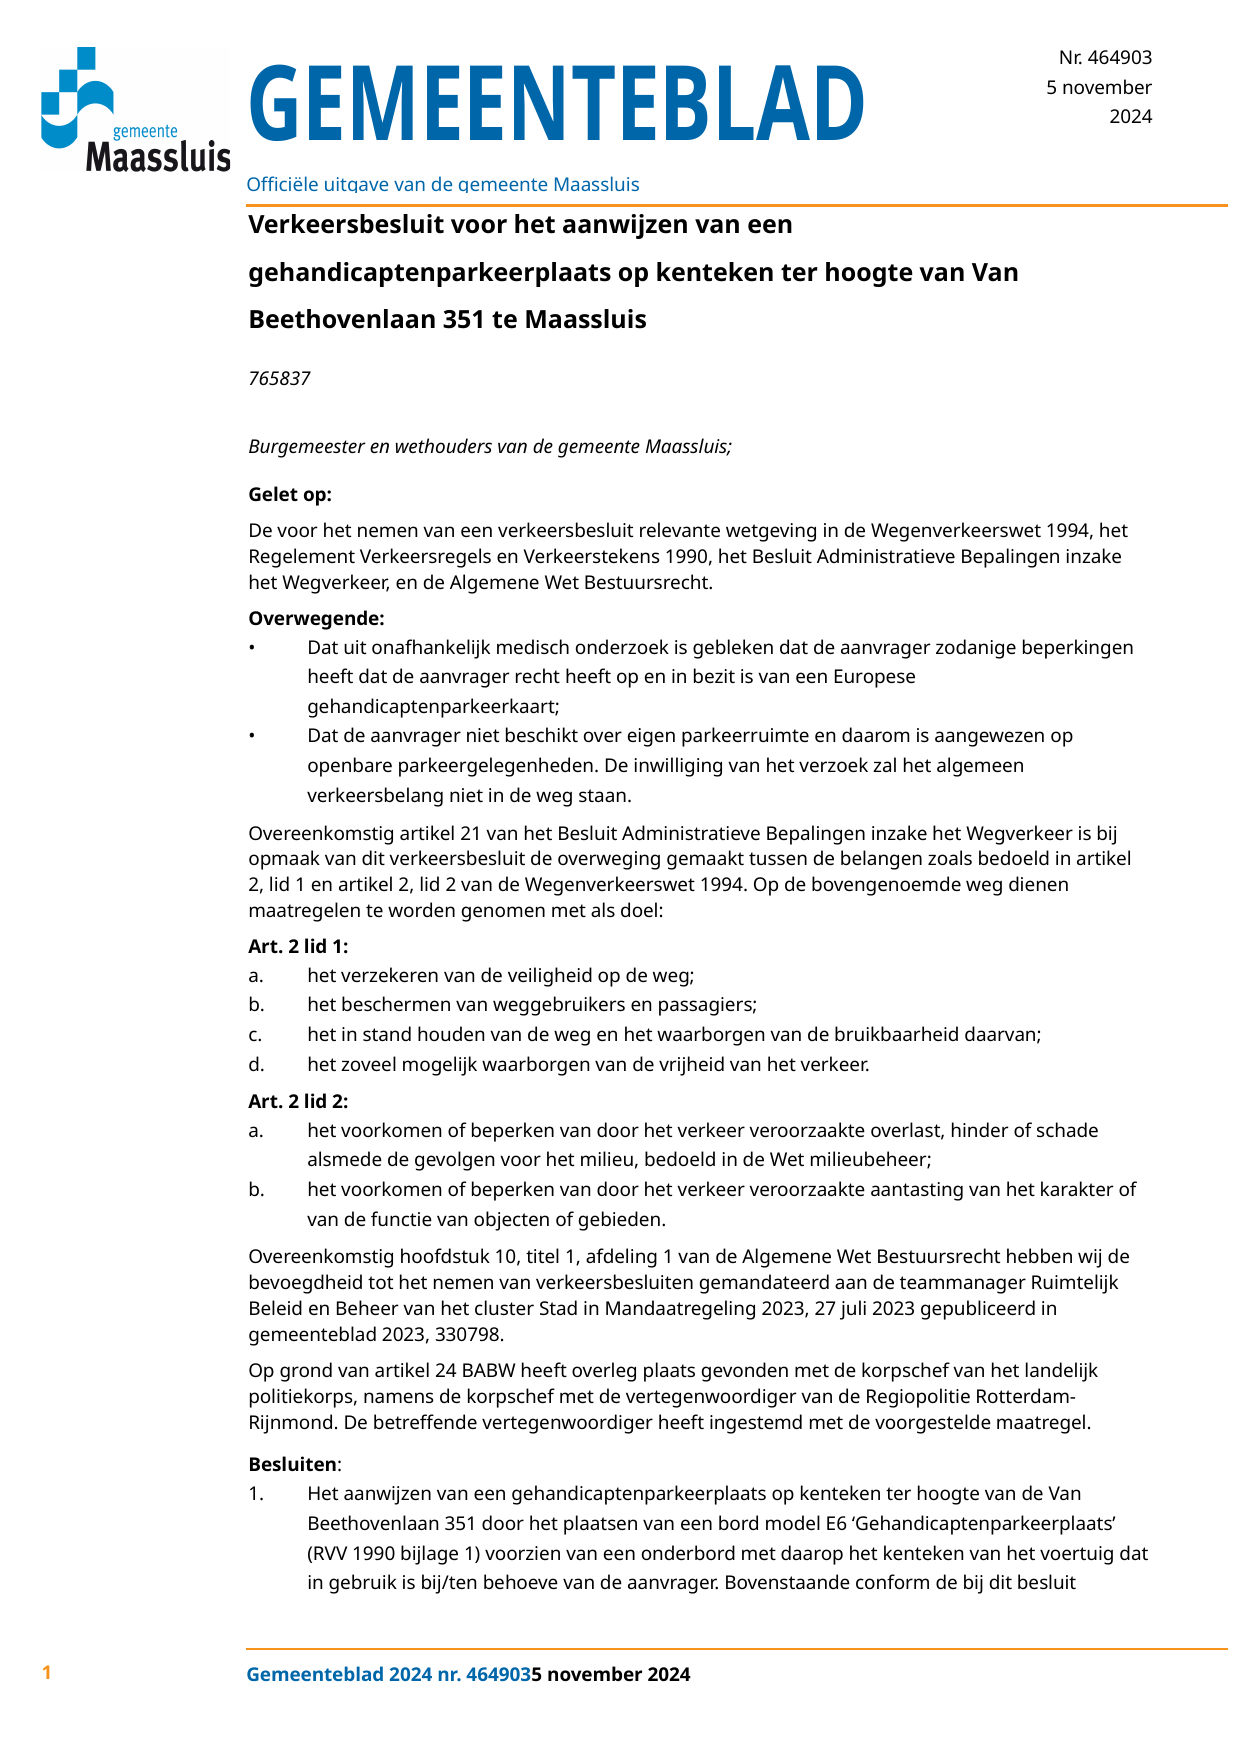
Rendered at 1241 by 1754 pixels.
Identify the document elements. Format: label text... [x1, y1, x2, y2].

text Verkeersbesluit voor het aanwijzen van een gehandicaptenparkeerplaats op kenteken ter hoogte van Van Beethovenlaan 351 te Maassluis [248, 207, 1152, 336]
text 765837 [248, 366, 1152, 391]
list het beschermen van weggebruikers en passagiers; [248, 992, 1152, 1017]
text Overeenkomstig artikel 21 van het Besluit Administratieve Bepalingen inzake het Wegverkeer is bij opmaak van dit verkeersbesluit de overweging gemaakt tussen de belangen zoals bedoeld in artikel 2, lid 1 en artikel 2, lid 2 van de Wegenverkeerswet 1994. Op de bovengenoemde weg dienen maatregelen te worden genomen met als doel: [248, 820, 1152, 923]
list Dat de aanvrager niet beschikt over eigen parkeerruimte en daarom is aangewezen op openbare parkeergelegenheden. De inwilliging van het verzoek zal het algemeen verkeersbelang niet in de weg staan. [248, 723, 1152, 808]
text Gelet op: [248, 481, 1152, 507]
picture [41, 47, 77, 92]
list Het aanwijzen van een gehandicaptenparkeerplaats op kenteken ter hoogte van de Van Beethovenlaan 351 door het plaatsen van een bord model E6 ‘Gehandicaptenparkeerplaats’ (RVV 1990 bijlage 1) voorzien van een onderbord met daarop het kenteken van het voertuig dat in gebruik is bij/ten behoeve van de aanvrager. Bovenstaande conform de bij dit besluit [248, 1481, 1152, 1595]
list het zoveel mogelijk waarborgen van de vrijheid van het verkeer. [248, 1051, 1152, 1076]
text Overwegende: [248, 606, 1152, 631]
text Art. 2 lid 1: [248, 934, 1152, 959]
list het in stand houden van de weg en het waarborgen van de bruikbaarheid daarvan; [248, 1021, 1152, 1047]
list het voorkomen of beperken van door het verkeer veroorzaakte overlast, hinder of schade alsmede de gevolgen voor het milieu, bedoeld in de Wet milieubeheer; [248, 1117, 1152, 1172]
picture [41, 47, 231, 172]
text Burgemeester en wethouders van de gemeente Maassluis; [248, 433, 1152, 459]
text De voor het nemen van een verkeersbesluit relevante wetgeving in de Wegenverkeerswet 1994, het Regelement Verkeersregels en Verkeerstekens 1990, het Besluit Administratieve Bepalingen inzake het Wegverkeer, en de Algemene Wet Bestuursrecht. [248, 517, 1152, 595]
list Dat uit onafhankelijk medisch onderzoek is gebleken dat de aanvrager zodanige beperkingen heeft dat de aanvrager recht heeft op en in bezit is van een Europese gehandicaptenparkeerkaart; [248, 634, 1152, 719]
text Art. 2 lid 2: [248, 1089, 1152, 1114]
text Besluiten: [248, 1451, 1152, 1477]
text Overeenkomstig hoofdstuk 10, titel 1, afdeling 1 van de Algemene Wet Bestuursrecht hebben wij de bevoegdheid tot het nemen van verkeersbesluiten gemandateerd aan de teammanager Ruimtelijk Beleid en Beheer van het cluster Stad in Mandaatregeling 2023, 27 juli 2023 gepubliceerd in gemeenteblad 2023, 330798. [248, 1244, 1152, 1347]
list het voorkomen of beperken van door het verkeer veroorzaakte aantasting van het karakter of van de functie van objecten of gebieden. [248, 1176, 1152, 1231]
list het verzekeren van de veiligheid op de weg; [248, 962, 1152, 988]
text Op grond van artikel 24 BABW heeft overleg plaats gevonden met de korpschef van het landelijk politiekorps, namens de korpschef met de vertegenwoordiger van de Regiopolitie Rotterdam-Rijnmond. De betreffende vertegenwoordiger heeft ingestemd met de voorgestelde maatregel. [248, 1357, 1152, 1435]
